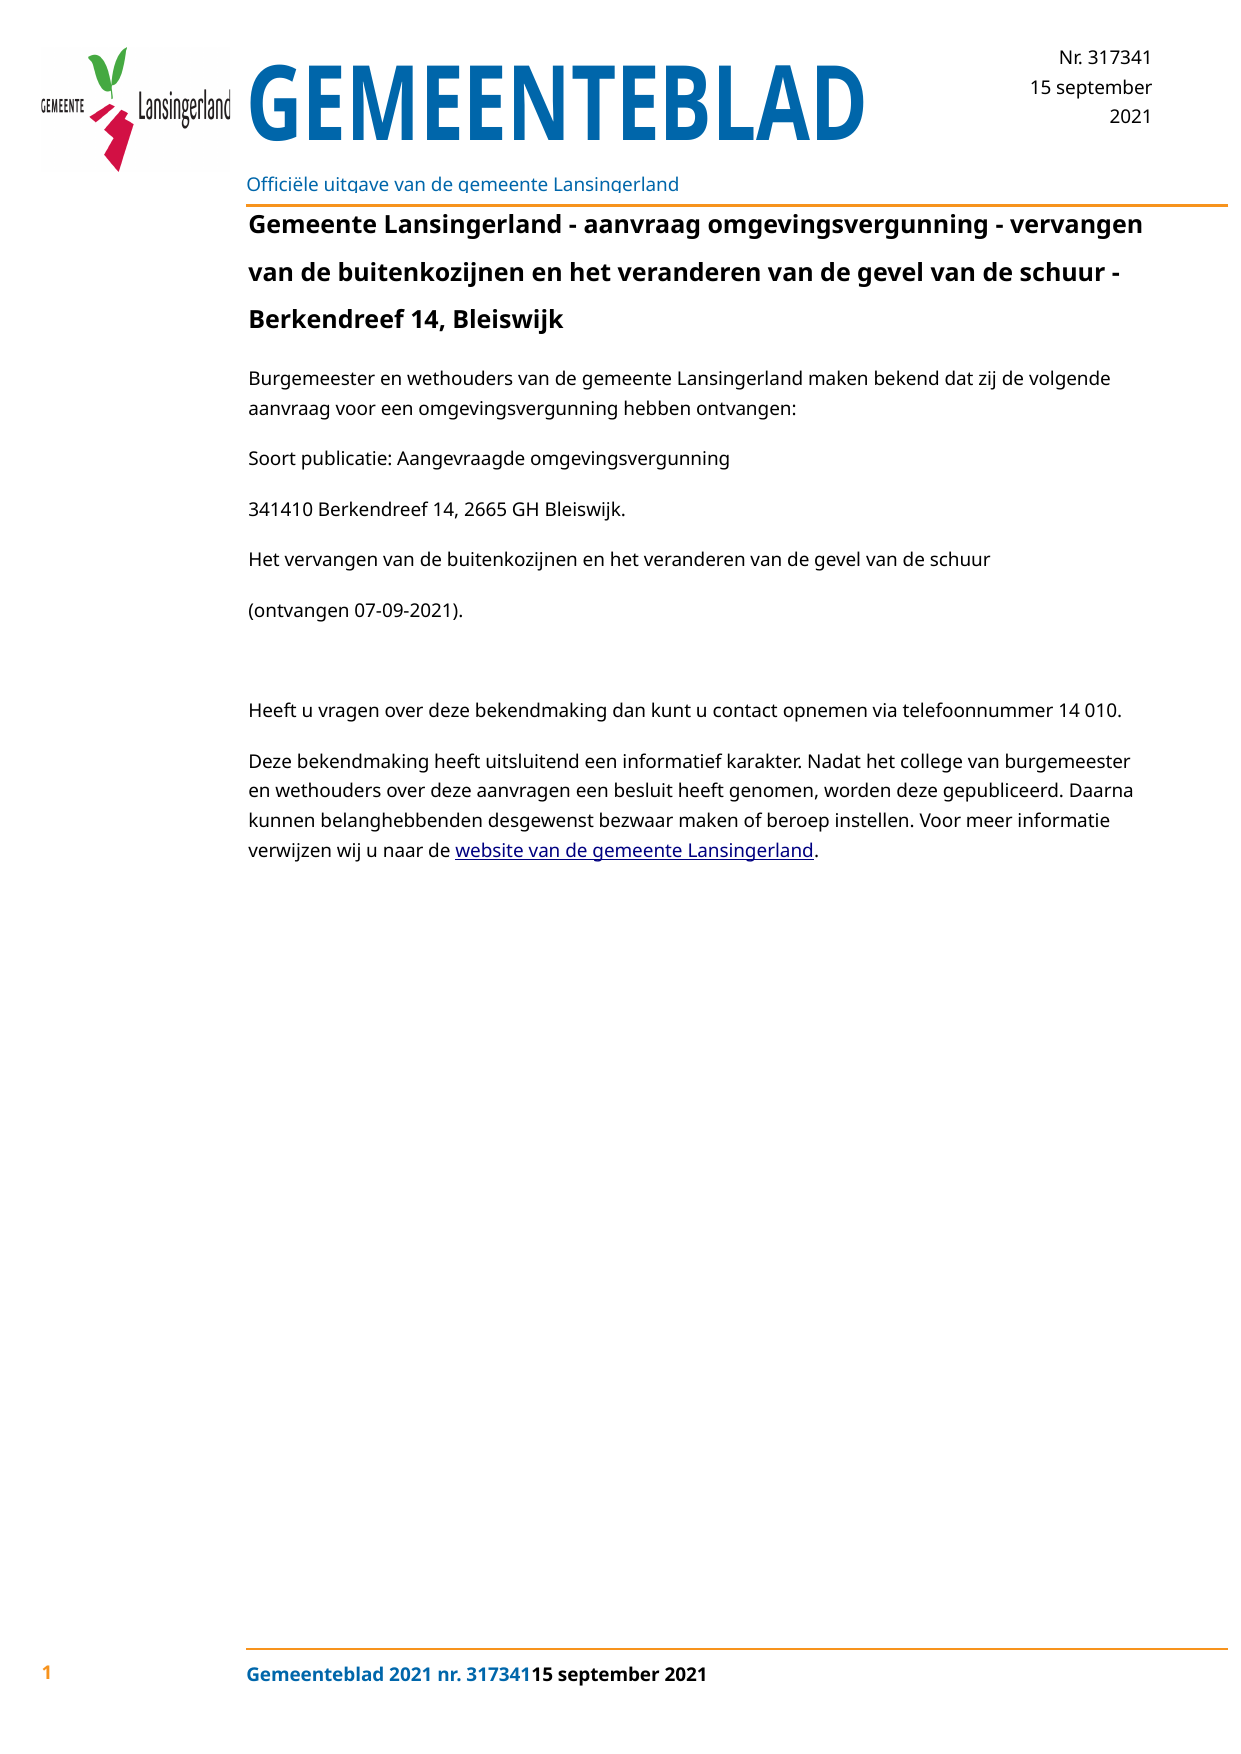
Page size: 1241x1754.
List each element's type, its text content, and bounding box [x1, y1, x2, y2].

text Deze bekendmaking heeft uitsluitend een informatief karakter. Nadat het college van burgemeester en wethouders over deze aanvragen een besluit heeft genomen, worden deze gepubliceerd. Daarna kunnen belanghebbenden desgewenst bezwaar maken of beroep instellen. Voor meer informatie verwijzen wij u naar de website van de gemeente Lansingerland. [248, 748, 1152, 862]
text 341410 Berkendreef 14, 2665 GH Bleiswijk. [248, 496, 1152, 522]
picture [41, 47, 231, 172]
text (ontvangen 07-09-2021). [248, 597, 1152, 622]
text Heeft u vragen over deze bekendmaking dan kunt u contact opnemen via telefoonnummer 14 010. [248, 698, 1152, 723]
text Het vervangen van de buitenkozijnen en het veranderen van de gevel van de schuur [248, 546, 1152, 572]
text Gemeente Lansingerland - aanvraag omgevingsvergunning - vervangen van de buitenkozijnen en het veranderen van de gevel van de schuur - Berkendreef 14, Bleiswijk [248, 207, 1152, 336]
text Burgemeester en wethouders van de gemeente Lansingerland maken bekend dat zij de volgende aanvraag voor een omgevingsvergunning hebben ontvangen: [248, 366, 1152, 421]
text Soort publicatie: Aangevraagde omgevingsvergunning [248, 446, 1152, 471]
